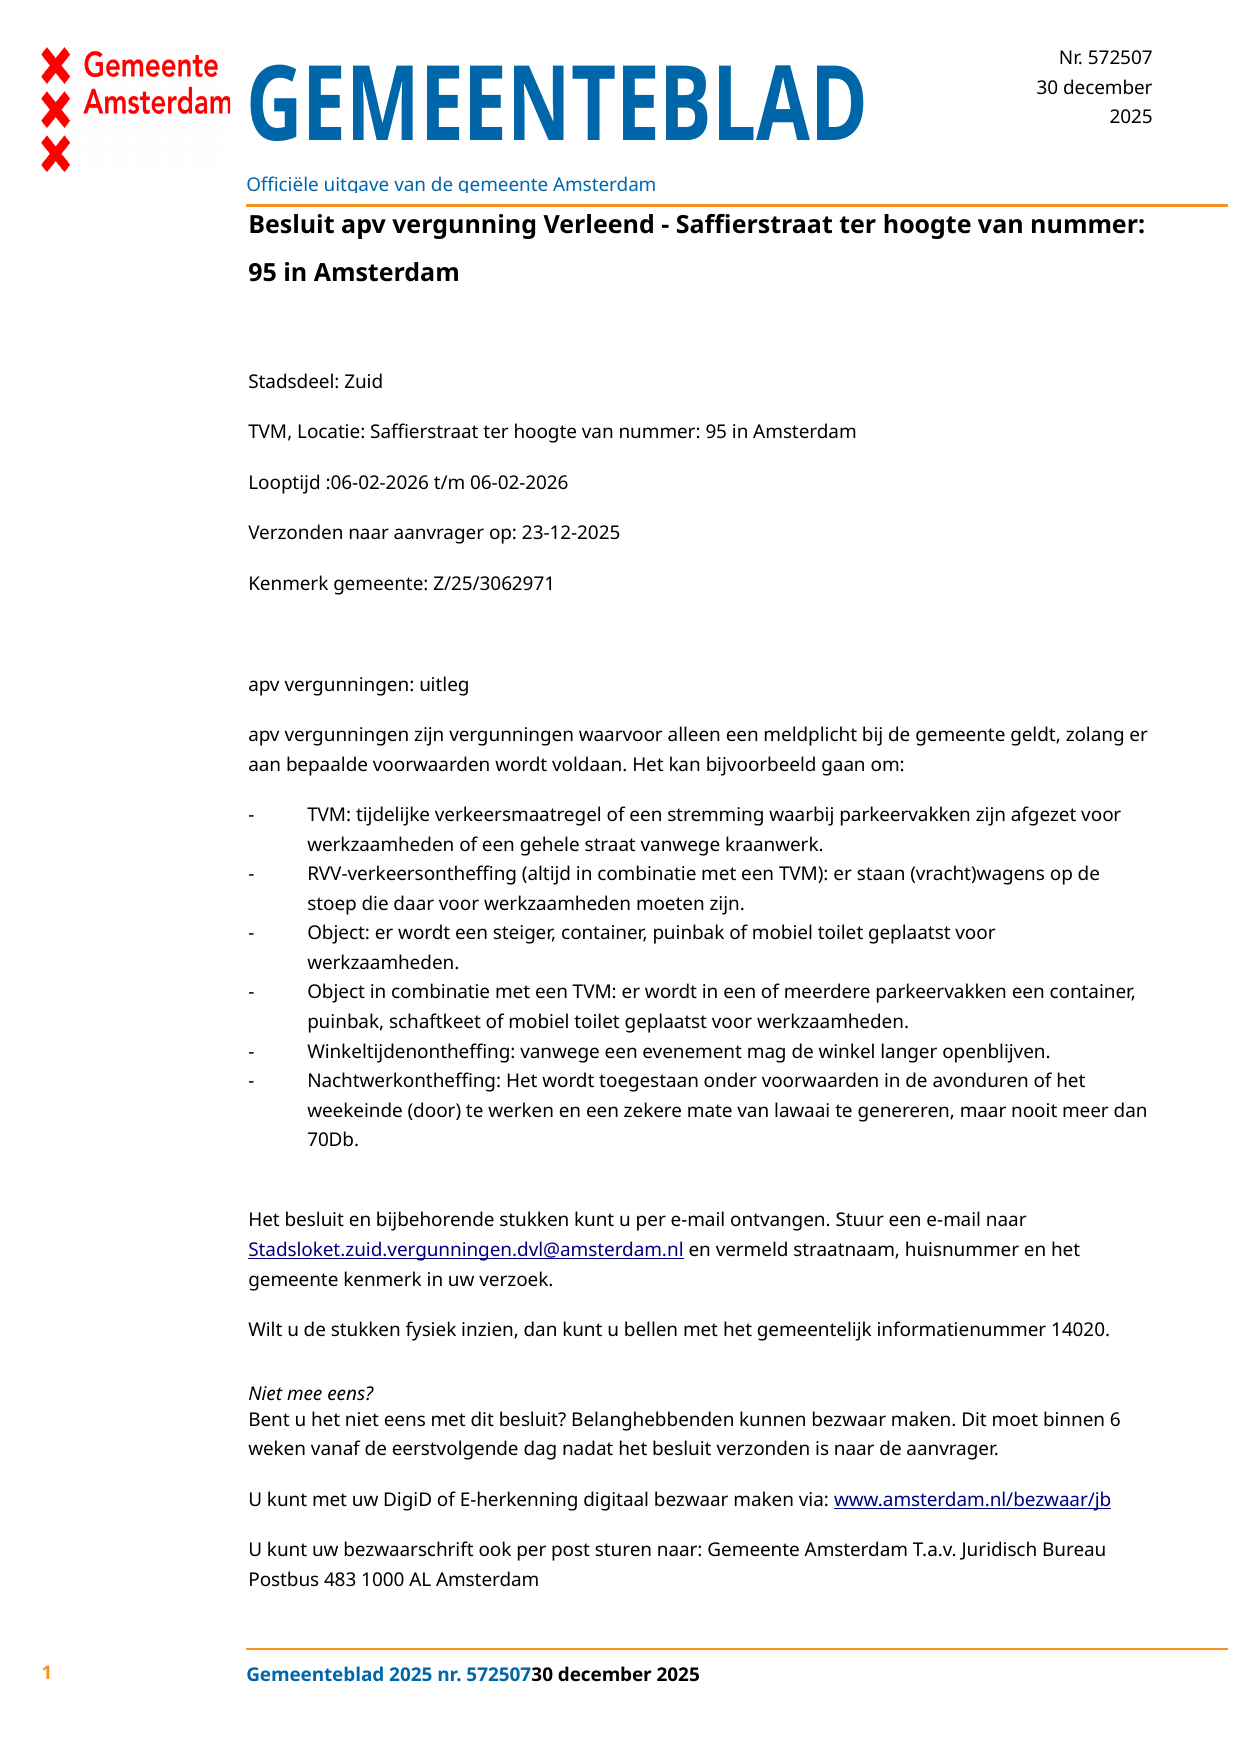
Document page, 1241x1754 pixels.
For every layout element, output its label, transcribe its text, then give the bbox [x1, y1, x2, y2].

text U kunt uw bezwaarschrift ook per post sturen naar: Gemeente Amsterdam T.a.v. Juridisch Bureau Postbus 483 1000 AL Amsterdam [248, 1536, 1152, 1592]
text Het besluit en bijbehorende stukken kunt u per e-mail ontvangen. Stuur een e-mail naar Stadsloket.zuid.vergunningen.dvl@amsterdam.nl en vermeld straatnaam, huisnummer en het gemeente kenmerk in uw verzoek. [248, 1207, 1152, 1292]
list Nachtwerkontheffing: Het wordt toegestaan onder voorwaarden in de avonduren of het weekeinde (door) te werken en een zekere mate van lawaai te genereren, maar nooit meer dan 70Db. [248, 1067, 1152, 1152]
text Looptijd :06-02-2026 t/m 06-02-2026 [248, 469, 1152, 495]
list TVM: tijdelijke verkeersmaatregel of een stremming waarbij parkeervakken zijn afgezet voor werkzaamheden of een gehele straat vanwege kraanwerk. [248, 801, 1152, 857]
text Stadsdeel: Zuid [248, 368, 1152, 394]
text Wilt u de stukken fysiek inzien, dan kunt u bellen met het gemeentelijk informatienummer 14020. [248, 1316, 1152, 1342]
text TVM, Locatie: Saffierstraat ter hoogte van nummer: 95 in Amsterdam [248, 419, 1152, 444]
text U kunt met uw DigiD of E-herkenning digitaal bezwaar maken via: www.amsterdam.nl/bezwaar/jb [248, 1486, 1152, 1512]
text apv vergunningen zijn vergunningen waarvoor alleen een meldplicht bij de gemeente geldt, zolang er aan bepaalde voorwaarden wordt voldaan. Het kan bijvoorbeeld gaan om: [248, 721, 1152, 777]
list Winkeltijdenontheffing: vanwege een evenement mag de winkel langer openblijven. [248, 1038, 1152, 1064]
list Object: er wordt een steiger, container, puinbak of mobiel toilet geplaatst voor werkzaamheden. [248, 919, 1152, 975]
picture [41, 47, 231, 172]
text Verzonden naar aanvrager op: 23-12-2025 [248, 519, 1152, 545]
list Object in combinatie met een TVM: er wordt in een of meerdere parkeervakken een container, puinbak, schaftkeet of mobiel toilet geplaatst voor werkzaamheden. [248, 979, 1152, 1034]
text Bent u het niet eens met dit besluit? Belanghebbenden kunnen bezwaar maken. Dit moet binnen 6 weken vanaf de eerstvolgende dag nadat het besluit verzonden is naar de aanvrager. [248, 1406, 1152, 1461]
text Niet mee eens? [248, 1380, 1152, 1406]
text apv vergunningen: uitleg [248, 671, 1152, 697]
list RVV-verkeersontheffing (altijd in combinatie met een TVM): er staan (vracht)wagens op de stoep die daar voor werkzaamheden moeten zijn. [248, 860, 1152, 916]
text Besluit apv vergunning Verleend - Saffierstraat ter hoogte van nummer: 95 in Amsterdam [248, 207, 1152, 288]
text Kenmerk gemeente: Z/25/3062971 [248, 570, 1152, 596]
